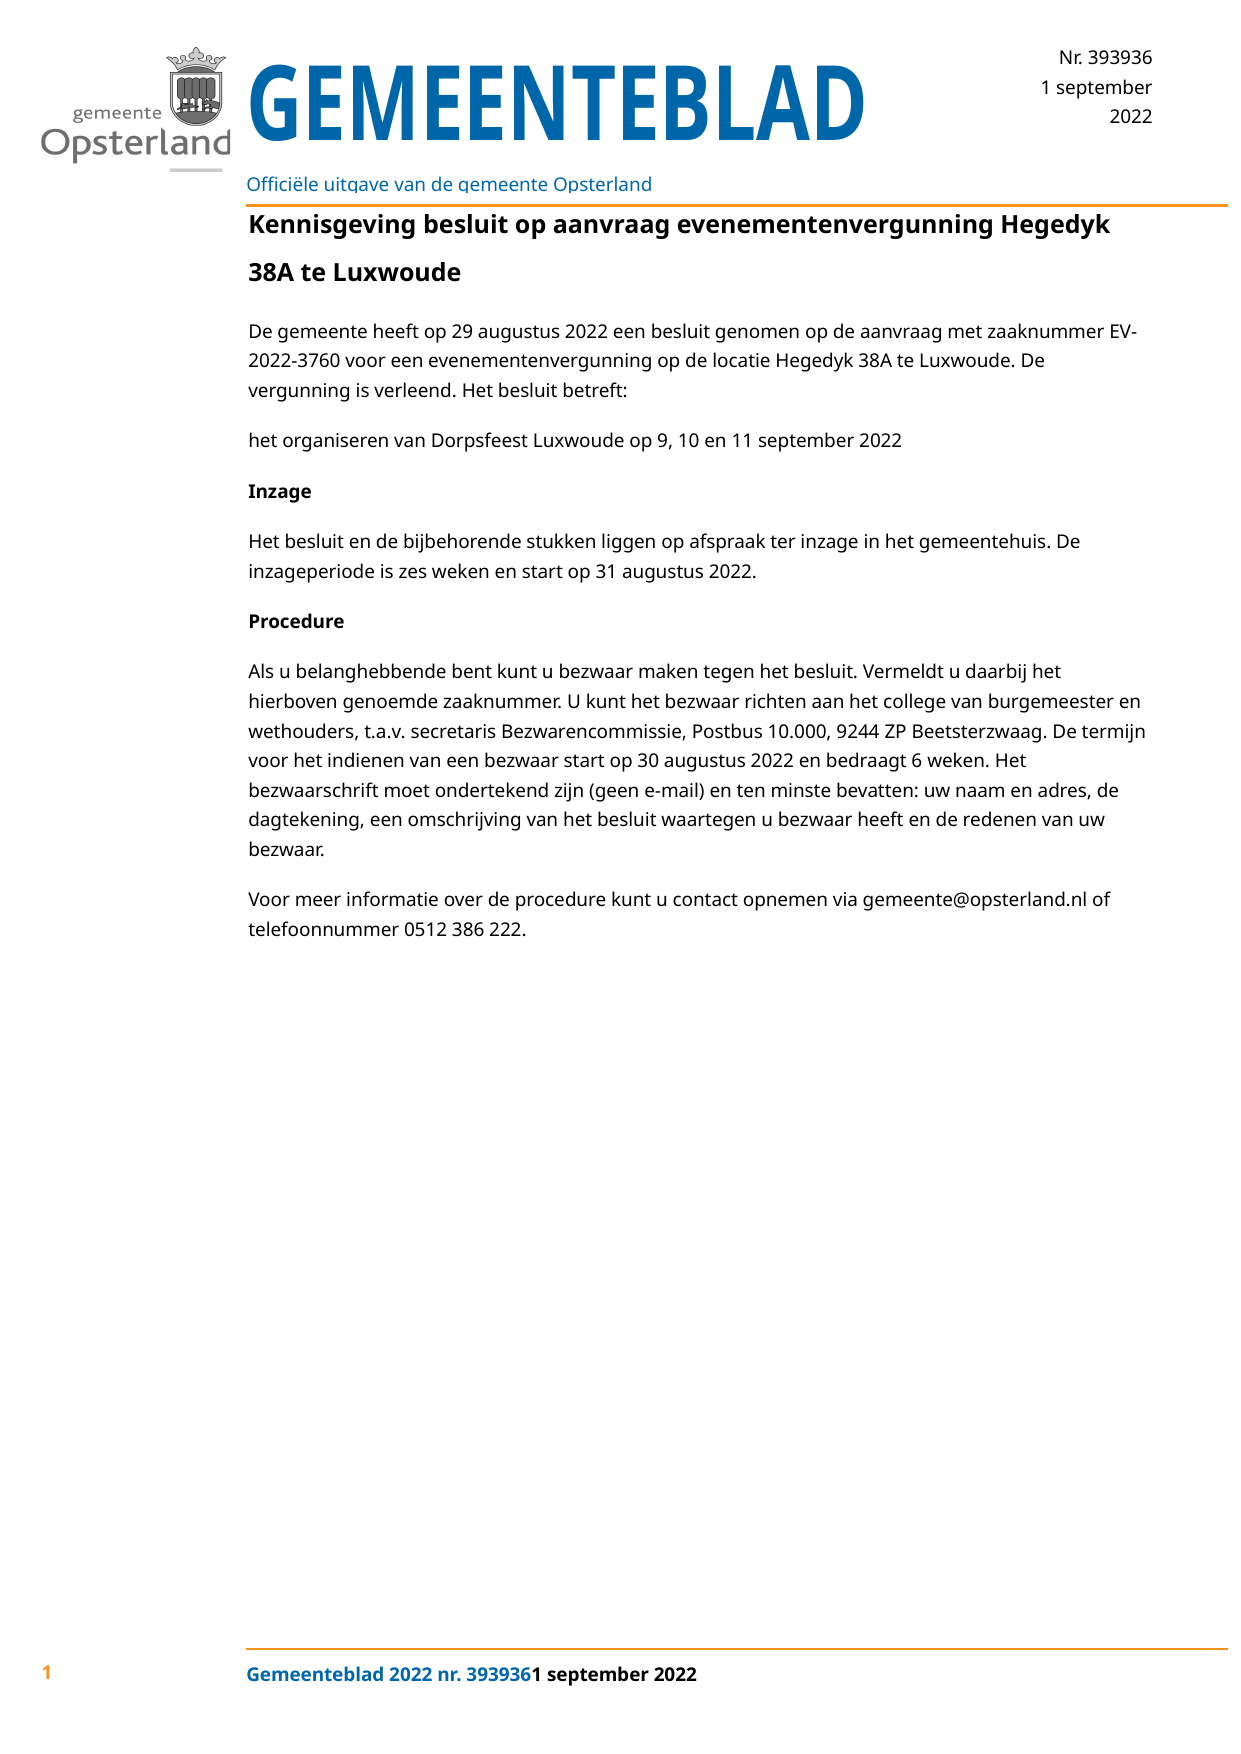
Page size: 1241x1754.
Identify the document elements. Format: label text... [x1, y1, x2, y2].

text De gemeente heeft op 29 augustus 2022 een besluit genomen op de aanvraag met zaaknummer EV-2022-3760 voor een evenementenvergunning op de locatie Hegedyk 38A te Luxwoude. De vergunning is verleend. Het besluit betreft: [248, 318, 1152, 403]
text Inzage [248, 478, 1152, 504]
picture [41, 47, 231, 172]
text Voor meer informatie over de procedure kunt u contact opnemen via gemeente@opsterland.nl of telefoonnummer 0512 386 222. [248, 887, 1152, 942]
text het organiseren van Dorpsfeest Luxwoude op 9, 10 en 11 september 2022 [248, 427, 1152, 453]
text Als u belanghebbende bent kunt u bezwaar maken tegen het besluit. Vermeldt u daarbij het hierboven genoemde zaaknummer. U kunt het bezwaar richten aan het college van burgemeester en wethouders, t.a.v. secretaris Bezwarencommissie, Postbus 10.000, 9244 ZP Beetsterzwaag. De termijn voor het indienen van een bezwaar start op 30 augustus 2022 en bedraagt 6 weken. Het bezwaarschrift moet ondertekend zijn (geen e-mail) en ten minste bevatten: uw naam en adres, de dagtekening, een omschrijving van het besluit waartegen u bezwaar heeft en de redenen van uw bezwaar. [248, 659, 1152, 862]
text Kennisgeving besluit op aanvraag evenementenvergunning Hegedyk 38A te Luxwoude [248, 207, 1152, 288]
text Het besluit en de bijbehorende stukken liggen op afspraak ter inzage in het gemeentehuis. De inzageperiode is zes weken en start op 31 augustus 2022. [248, 528, 1152, 584]
text Procedure [248, 608, 1152, 634]
